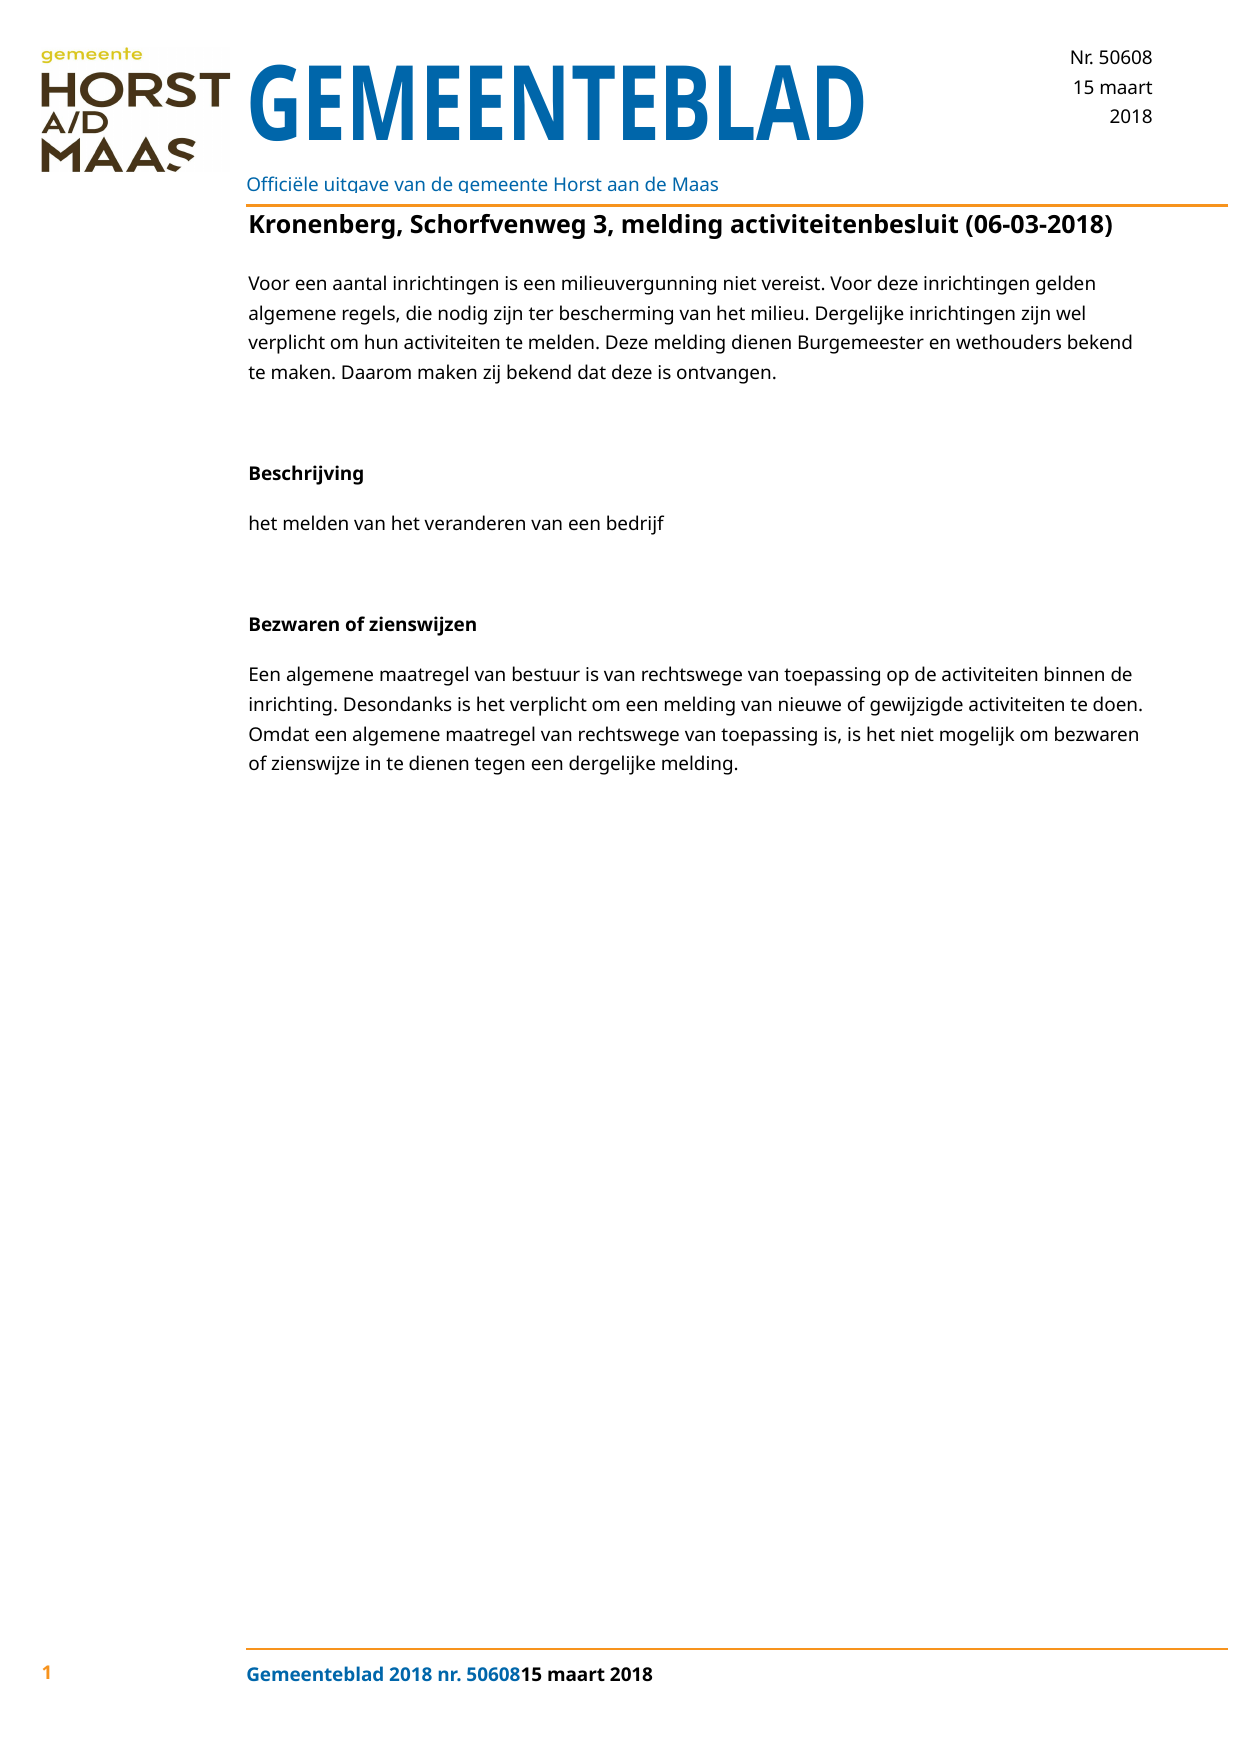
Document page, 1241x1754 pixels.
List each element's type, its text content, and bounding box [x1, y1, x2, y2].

text Kronenberg, Schorfvenweg 3, melding activiteitenbesluit (06-03-2018) [248, 207, 1152, 241]
text Bezwaren of zienswijzen [248, 611, 1152, 637]
picture [41, 47, 231, 172]
text Een algemene maatregel van bestuur is van rechtswege van toepassing op de activiteiten binnen de inrichting. Desondanks is het verplicht om een melding van nieuwe of gewijzigde activiteiten te doen. Omdat een algemene maatregel van rechtswege van toepassing is, is het niet mogelijk om bezwaren of zienswijze in te dienen tegen een dergelijke melding. [248, 662, 1152, 776]
text Beschrijving [248, 460, 1152, 486]
text het melden van het veranderen van een bedrijf [248, 510, 1152, 536]
text Voor een aantal inrichtingen is een milieuvergunning niet vereist. Voor deze inrichtingen gelden algemene regels, die nodig zijn ter bescherming van het milieu. Dergelijke inrichtingen zijn wel verplicht om hun activiteiten te melden. Deze melding dienen Burgemeester en wethouders bekend te maken. Daarom maken zij bekend dat deze is ontvangen. [248, 270, 1152, 385]
